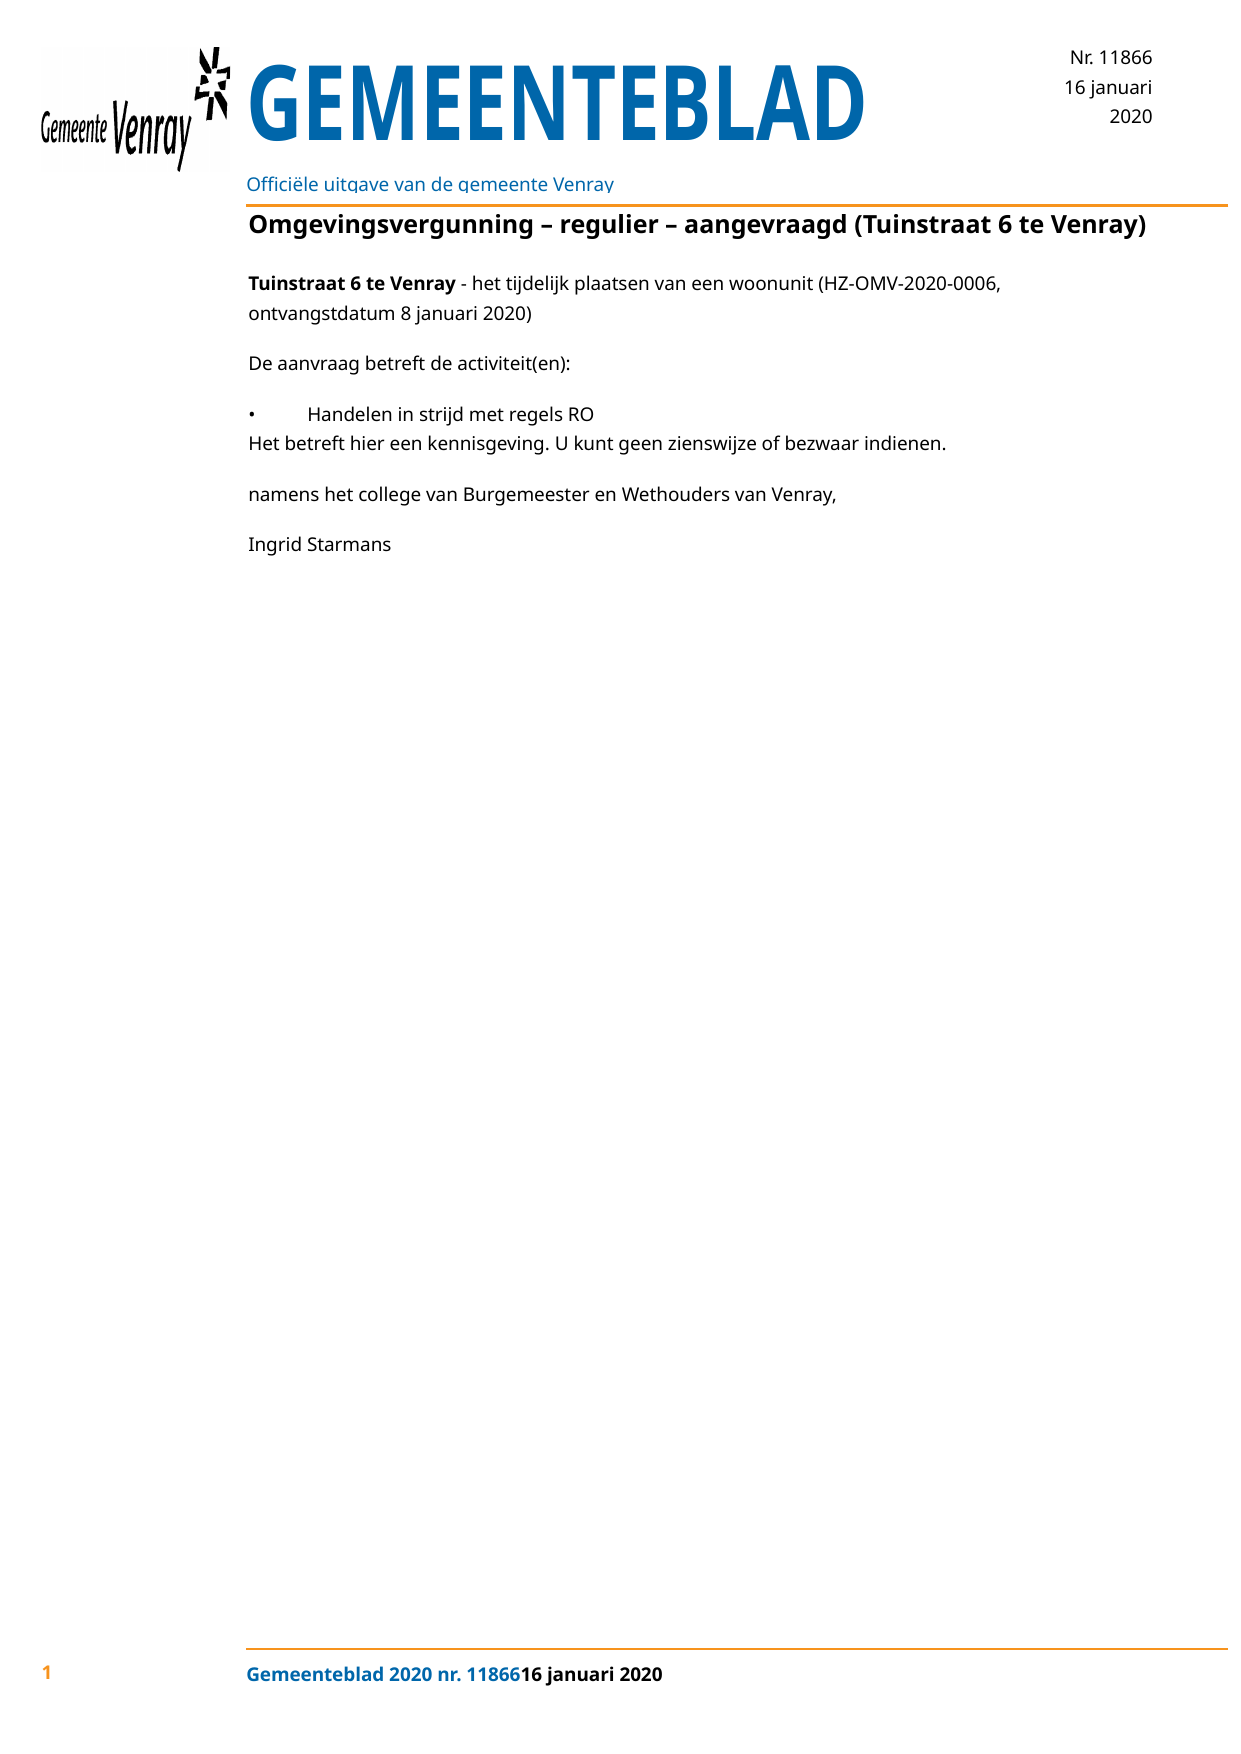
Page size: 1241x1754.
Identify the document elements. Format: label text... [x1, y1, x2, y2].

text namens het college van Burgemeester en Wethouders van Venray, [248, 481, 1152, 506]
list Handelen in strijd met regels RO [248, 401, 1152, 426]
text Ingrid Starmans [248, 531, 1152, 557]
text De aanvraag betreft de activiteit(en): [248, 350, 1152, 376]
text Het betreft hier een kennisgeving. U kunt geen zienswijze of bezwaar indienen. [248, 430, 1152, 456]
text Omgevingsvergunning – regulier – aangevraagd (Tuinstraat 6 te Venray) [248, 207, 1152, 241]
text Tuinstraat 6 te Venray - het tijdelijk plaatsen van een woonunit (HZ-OMV-2020-0006, ontvangstdatum 8 januari 2020) [248, 270, 1152, 326]
picture [41, 47, 231, 172]
